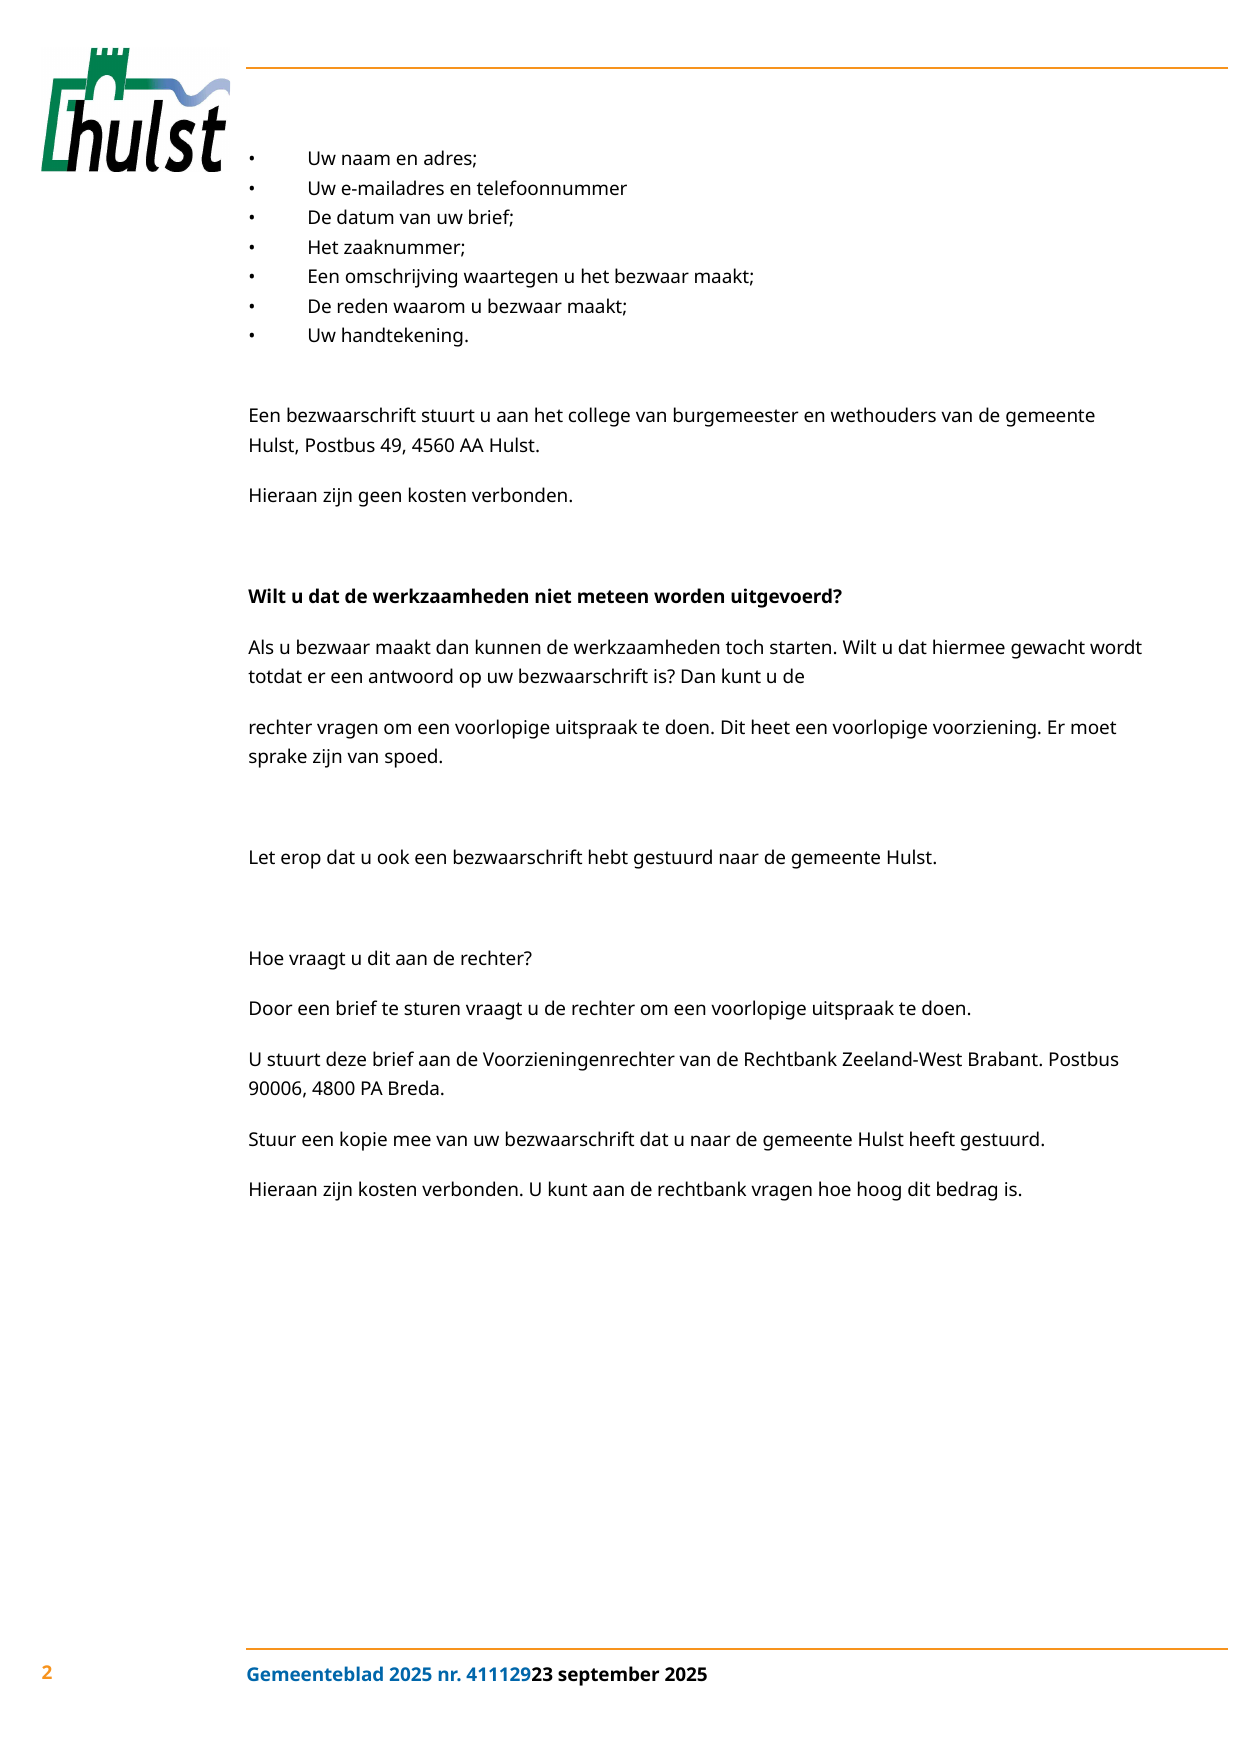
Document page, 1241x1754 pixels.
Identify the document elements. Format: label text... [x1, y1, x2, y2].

list Uw naam en adres; [248, 145, 1152, 171]
text rechter vragen om een voorlopige uitspraak te doen. Dit heet een voorlopige voorziening. Er moet sprake zijn van spoed. [248, 714, 1152, 769]
text Stuur een kopie mee van uw bezwaarschrift dat u naar de gemeente Hulst heeft gestuurd. [248, 1126, 1152, 1152]
list Het zaaknummer; [248, 234, 1152, 260]
text Hoe vraagt u dit aan de rechter? [248, 945, 1152, 971]
picture [41, 47, 231, 172]
list Uw handtekening. [248, 323, 1152, 348]
list De reden waarom u bezwaar maakt; [248, 293, 1152, 319]
text Hieraan zijn geen kosten verbonden. [248, 483, 1152, 508]
list De datum van uw brief; [248, 204, 1152, 230]
text Een bezwaarschrift stuurt u aan het college van burgemeester en wethouders van de gemeente Hulst, Postbus 49, 4560 AA Hulst. [248, 403, 1152, 458]
text Door een brief te sturen vraagt u de rechter om een voorlopige uitspraak te doen. [248, 996, 1152, 1021]
text Wilt u dat de werkzaamheden niet meteen worden uitgevoerd? [248, 583, 1152, 609]
text Als u bezwaar maakt dan kunnen de werkzaamheden toch starten. Wilt u dat hiermee gewacht wordt totdat er een antwoord op uw bezwaarschrift is? Dan kunt u de [248, 634, 1152, 689]
text Let erop dat u ook een bezwaarschrift hebt gestuurd naar de gemeente Hulst. [248, 844, 1152, 870]
list Uw e-mailadres en telefoonnummer [248, 175, 1152, 201]
text Hieraan zijn kosten verbonden. U kunt aan de rechtbank vragen hoe hoog dit bedrag is. [248, 1176, 1152, 1202]
list Een omschrijving waartegen u het bezwaar maakt; [248, 263, 1152, 289]
text U stuurt deze brief aan de Voorzieningenrechter van de Rechtbank Zeeland-West Brabant. Postbus 90006, 4800 PA Breda. [248, 1046, 1152, 1101]
